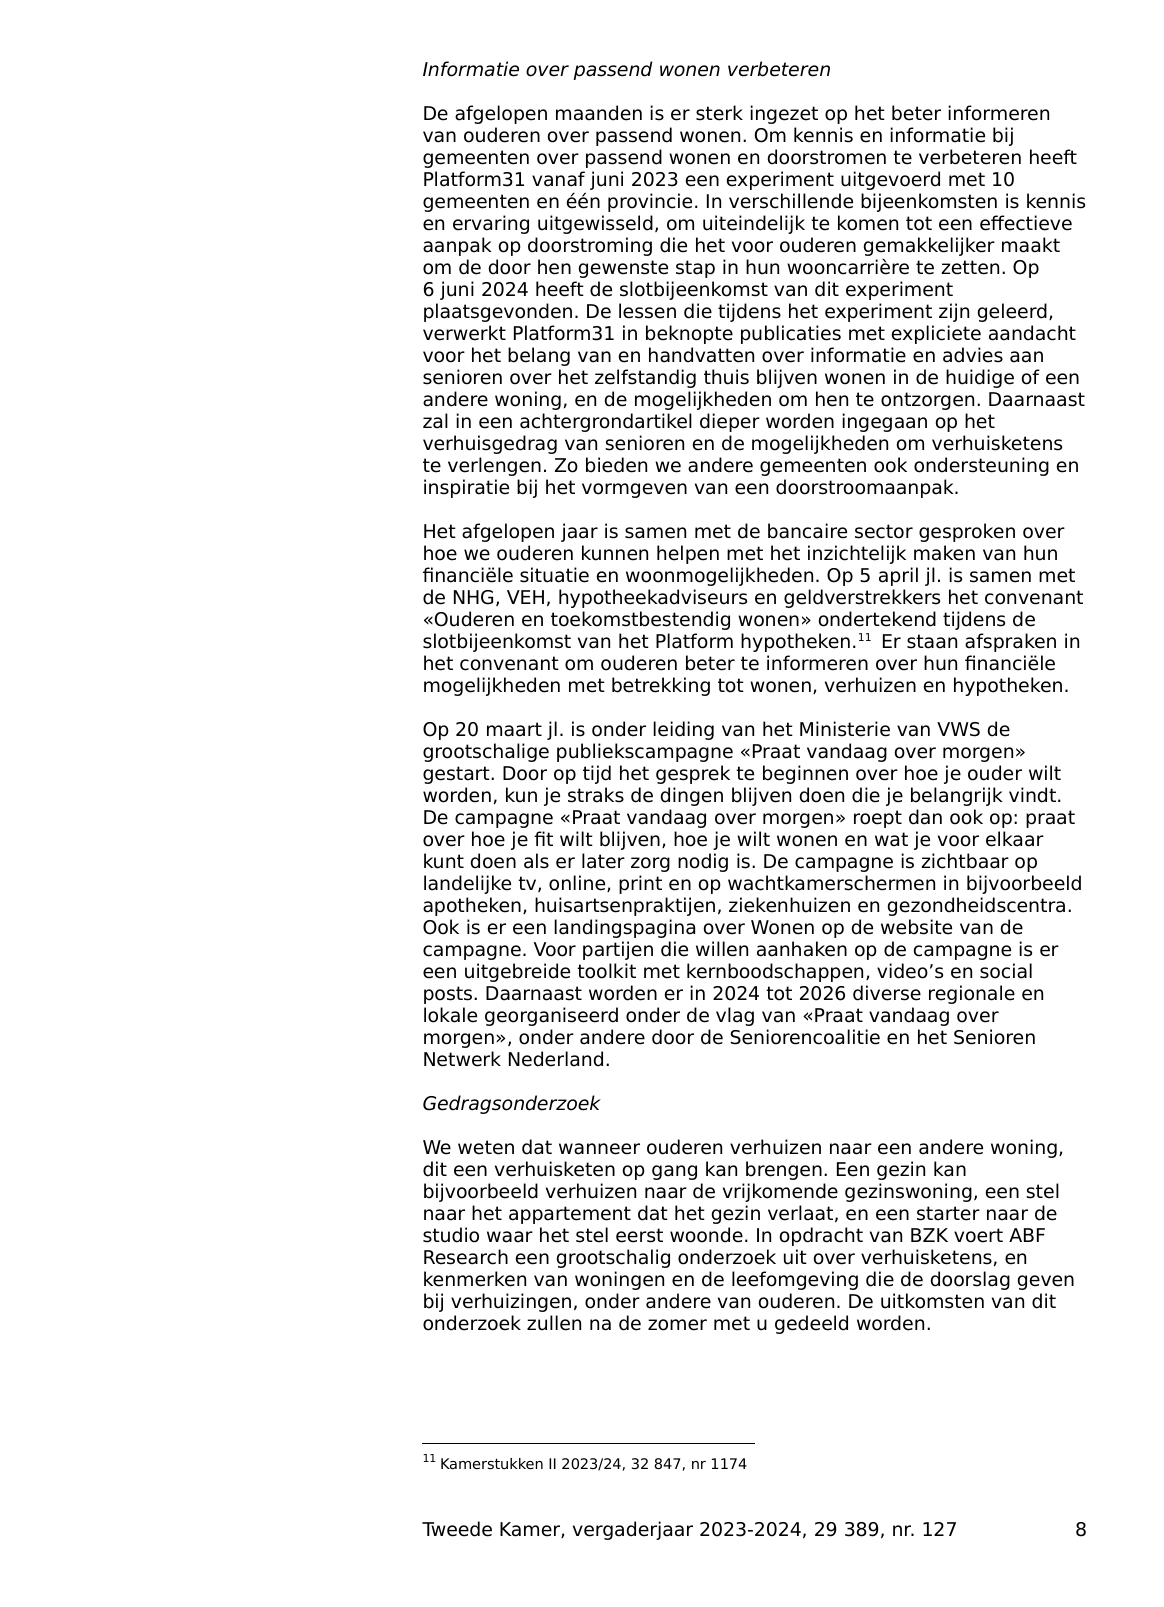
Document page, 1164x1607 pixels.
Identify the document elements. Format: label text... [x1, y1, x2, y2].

text Het afgelopen jaar is samen met de bancaire sector gesproken over hoe we ouderen kunnen helpen met het inzichtelijk maken van hun financiële situatie en woonmogelijkheden. Op 5 april jl. is samen met de NHG, VEH, hypotheekadviseurs en geldverstrekkers het convenant «Ouderen en toekomstbestendig wonen» ondertekend tijdens de slotbijeenkomst van het Platform hypotheken. Er staan afspraken in het convenant om ouderen beter te informeren over hun financiële mogelijkheden met betrekking tot wonen, verhuizen en hypotheken. [422, 521, 1087, 697]
text Kamerstukken II 2023/24, 32 847, nr 1174 [422, 1452, 1087, 1474]
text De afgelopen maanden is er sterk ingezet op het beter informeren van ouderen over passend wonen. Om kennis en informatie bij gemeenten over passend wonen en doorstromen te verbeteren heeft Platform31 vanaf juni 2023 een experiment uitgevoerd met 10 gemeenten en één provincie. In verschillende bijeenkomsten is kennis en ervaring uitgewisseld, om uiteindelijk te komen tot een effectieve aanpak op doorstroming die het voor ouderen gemakkelijker maakt om de door hen gewenste stap in hun wooncarrière te zetten. Op 6 juni 2024 heeft de slotbijeenkomst van dit experiment plaatsgevonden. De lessen die tijdens het experiment zijn geleerd, verwerkt Platform31 in beknopte publicaties met expliciete aandacht voor het belang van en handvatten over informatie en advies aan senioren over het zelfstandig thuis blijven wonen in de huidige of een andere woning, en de mogelijkheden om hen te ontzorgen. Daarnaast zal in een achtergrondartikel dieper worden ingegaan op het verhuisgedrag van senioren en de mogelijkheden om verhuisketens te verlengen. Zo bieden we andere gemeenten ook ondersteuning en inspiratie bij het vormgeven van een doorstroomaanpak. [422, 103, 1087, 499]
text We weten dat wanneer ouderen verhuizen naar een andere woning, dit een verhuisketen op gang kan brengen. Een gezin kan bijvoorbeeld verhuizen naar de vrijkomende gezinswoning, een stel naar het appartement dat het gezin verlaat, en een starter naar de studio waar het stel eerst woonde. In opdracht van BZK voert ABF Research een grootschalig onderzoek uit over verhuisketens, en kenmerken van woningen en de leefomgeving die de doorslag geven bij verhuizingen, onder andere van ouderen. De uitkomsten van dit onderzoek zullen na de zomer met u gedeeld worden. [422, 1137, 1087, 1335]
subtitle Gedragsonderzoek [422, 1093, 1087, 1115]
subtitle Informatie over passend wonen verbeteren [422, 59, 1087, 81]
text Op 20 maart jl. is onder leiding van het Ministerie van VWS de grootschalige publiekscampagne «Praat vandaag over morgen» gestart. Door op tijd het gesprek te beginnen over hoe je ouder wilt worden, kun je straks de dingen blijven doen die je belangrijk vindt. De campagne «Praat vandaag over morgen» roept dan ook op: praat over hoe je fit wilt blijven, hoe je wilt wonen en wat je voor elkaar kunt doen als er later zorg nodig is. De campagne is zichtbaar op landelijke tv, online, print en op wachtkamerschermen in bijvoorbeeld apotheken, huisartsenpraktijen, ziekenhuizen en gezondheidscentra. Ook is er een landingspagina over Wonen op de website van de campagne. Voor partijen die willen aanhaken op de campagne is er een uitgebreide toolkit met kernboodschappen, video’s en social posts. Daarnaast worden er in 2024 tot 2026 diverse regionale en lokale georganiseerd onder de vlag van «Praat vandaag over morgen», onder andere door de Seniorencoalitie en het Senioren Netwerk Nederland. [422, 719, 1087, 1071]
